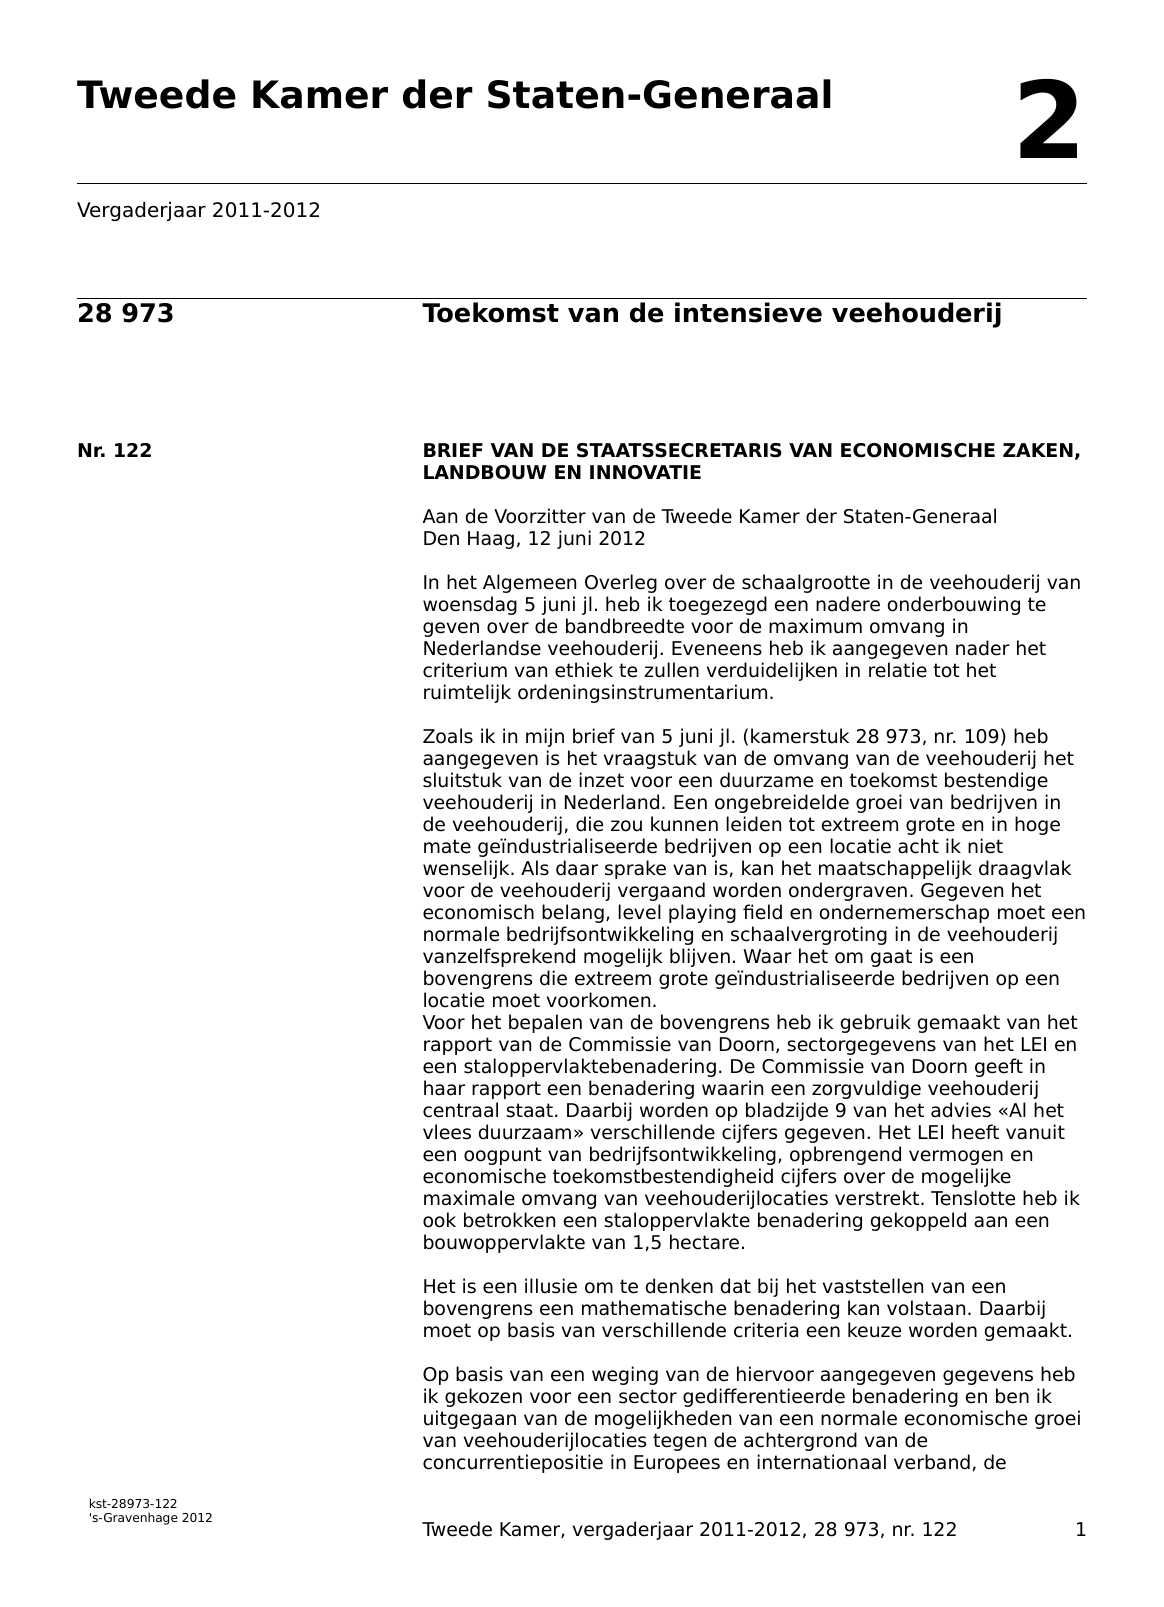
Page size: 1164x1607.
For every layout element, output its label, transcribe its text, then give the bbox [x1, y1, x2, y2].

text Den Haag, 12 juni 2012 [422, 528, 1087, 550]
text Aan de Voorzitter van de Tweede Kamer der Staten-Generaal [422, 506, 1087, 528]
table_cell Vergaderjaar 2011-2012 [77, 184, 1087, 298]
text 's-Gravenhage 2012 [88, 1511, 323, 1525]
subtitle 28 973 Toekomst van de intensieve veehouderij [77, 299, 1087, 329]
text Het is een illusie om te denken dat bij het vaststellen van een bovengrens een mathematische benadering kan volstaan. Daarbij moet op basis van verschillende criteria een keuze worden gemaakt. [422, 1276, 1087, 1342]
text Zoals ik in mijn brief van 5 juni jl. (kamerstuk 28 973, nr. 109) heb aangegeven is het vraagstuk van de omvang van de veehouderij het sluitstuk van de inzet voor een duurzame en toekomst bestendige veehouderij in Nederland. Een ongebreidelde groei van bedrijven in de veehouderij, die zou kunnen leiden tot extreem grote en in hoge mate geïndustrialiseerde bedrijven op een locatie acht ik niet wenselijk. Als daar sprake van is, kan het maatschappelijk draagvlak voor de veehouderij vergaand worden ondergraven. Gegeven het economisch belang, level playing field en ondernemerschap moet een normale bedrijfsontwikkeling en schaalvergroting in de veehouderij vanzelfsprekend mogelijk blijven. Waar het om gaat is een bovengrens die extreem grote geïndustrialiseerde bedrijven op een locatie moet voorkomen. [422, 726, 1087, 1012]
subtitle Nr. 122 BRIEF VAN DE STAATSSECRETARIS VAN ECONOMISCHE ZAKEN, LANDBOUW EN INNOVATIE [77, 440, 1087, 484]
table_header 2 [886, 59, 1087, 183]
table_header Tweede Kamer der Staten-Generaal [77, 59, 886, 183]
text Voor het bepalen van de bovengrens heb ik gebruik gemaakt van het rapport van de Commissie van Doorn, sectorgegevens van het LEI en een staloppervlaktebenadering. De Commissie van Doorn geeft in haar rapport een benadering waarin een zorgvuldige veehouderij centraal staat. Daarbij worden op bladzijde 9 van het advies «Al het vlees duurzaam» verschillende cijfers gegeven. Het LEI heeft vanuit een oogpunt van bedrijfsontwikkeling, opbrengend vermogen en economische toekomstbestendigheid cijfers over de mogelijke maximale omvang van veehouderijlocaties verstrekt. Tenslotte heb ik ook betrokken een staloppervlakte benadering gekoppeld aan een bouwoppervlakte van 1,5 hectare. [422, 1012, 1087, 1253]
text kst-28973-122 [88, 1497, 323, 1511]
text In het Algemeen Overleg over de schaalgrootte in de veehouderij van woensdag 5 juni jl. heb ik toegezegd een nadere onderbouwing te geven over de bandbreedte voor de maximum omvang in Nederlandse veehouderij. Eveneens heb ik aangegeven nader het criterium van ethiek te zullen verduidelijken in relatie tot het ruimtelijk ordeningsinstrumentarium. [422, 572, 1087, 704]
text Op basis van een weging van de hiervoor aangegeven gegevens heb ik gekozen voor een sector gedifferentieerde benadering en ben ik uitgegaan van de mogelijkheden van een normale economische groei van veehouderijlocaties tegen de achtergrond van de concurrentiepositie in Europees en internationaal verband, de [422, 1364, 1087, 1474]
